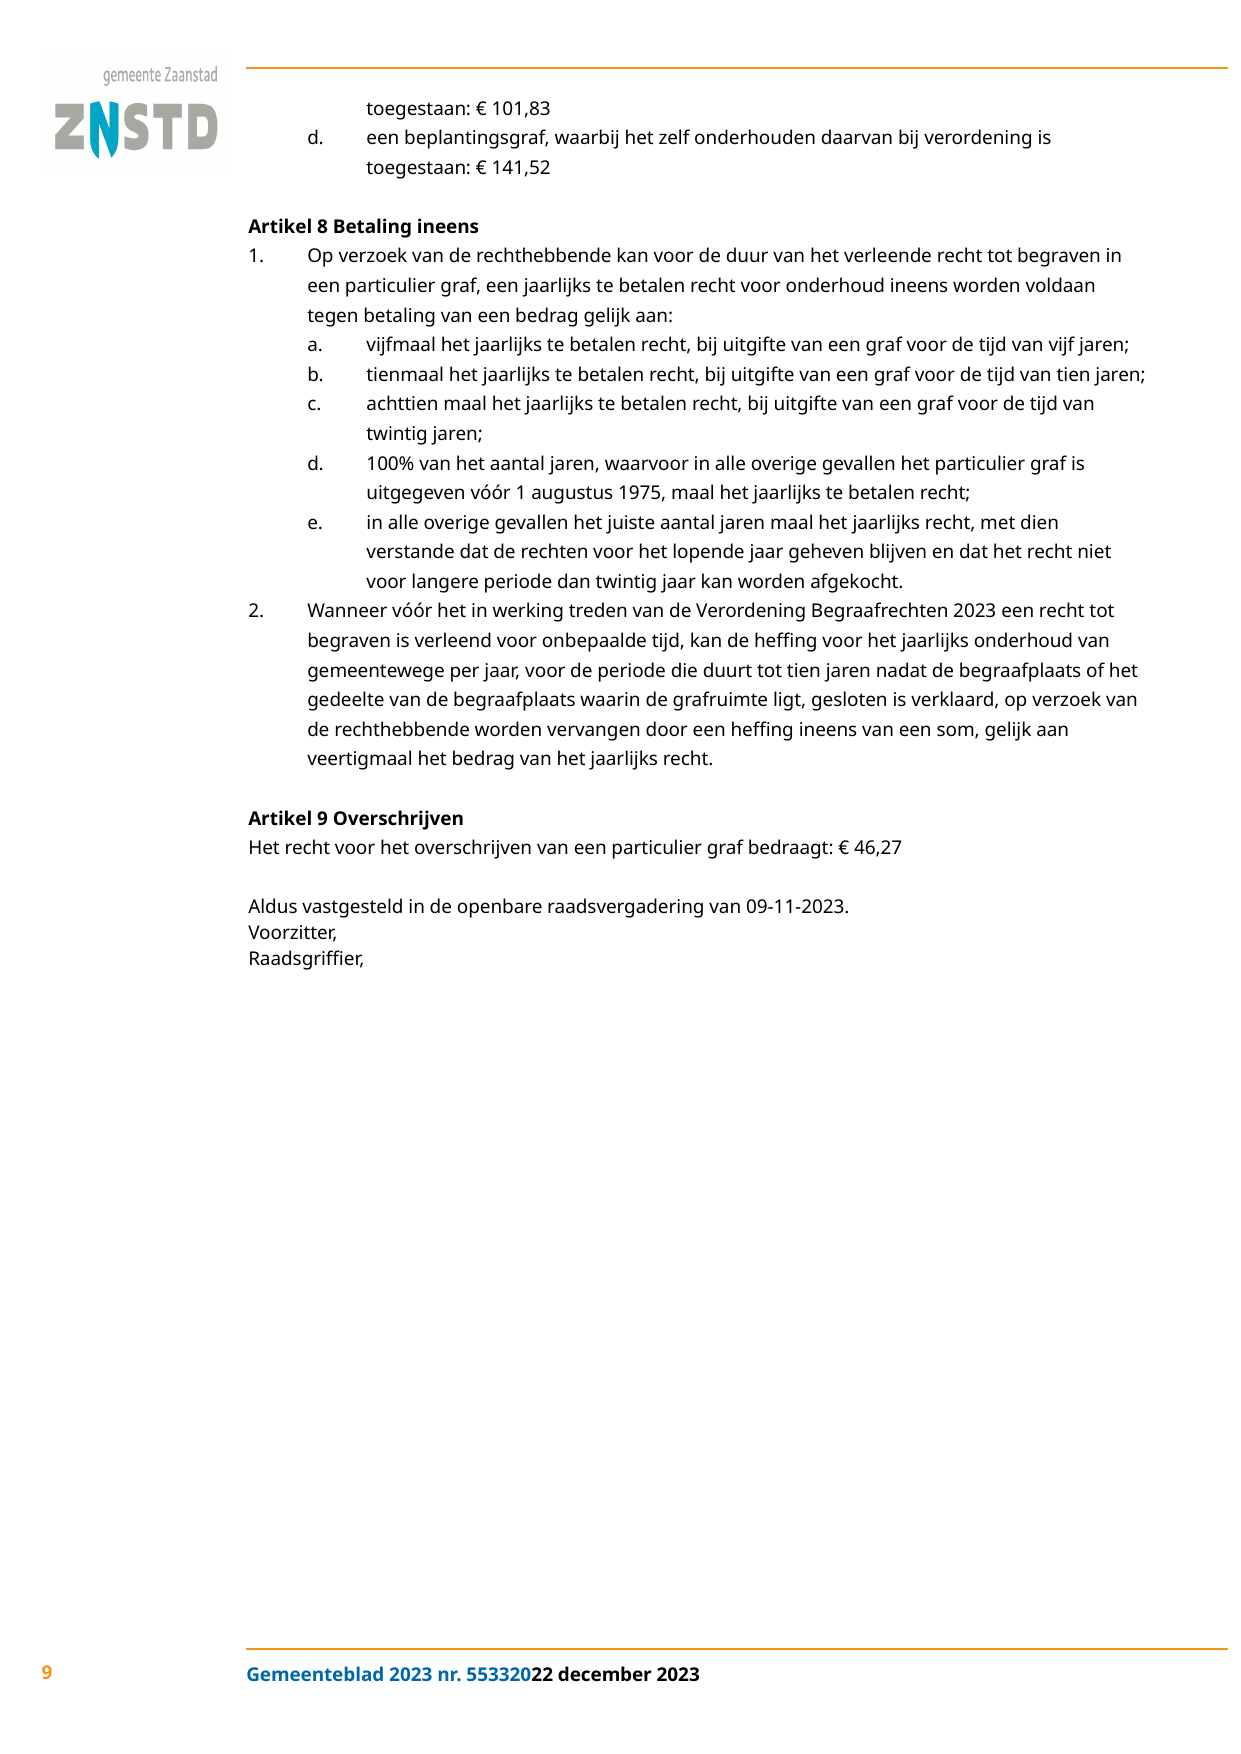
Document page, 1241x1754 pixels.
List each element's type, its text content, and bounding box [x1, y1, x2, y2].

text Raadsgriffier, [248, 945, 1152, 971]
list 100% van het aantal jaren, waarvoor in alle overige gevallen het particulier graf is uitgegeven vóór 1 augustus 1975, maal het jaarlijks te betalen recht; [307, 450, 1152, 505]
text Artikel 9 Overschrijven [248, 805, 1152, 831]
text Voorzitter, [248, 919, 1152, 945]
list Op verzoek van de rechthebbende kan voor de duur van het verleende recht tot begraven in een particulier graf, een jaarlijks te betalen recht voor onderhoud ineens worden voldaan tegen betaling van een bedrag gelijk aan: [248, 243, 1152, 328]
list een beplantingsgraf, waarbij het zelf onderhouden daarvan bij verordening is toegestaan: € 141,52 [307, 124, 1152, 180]
text Het recht voor het overschrijven van een particulier graf bedraagt: € 46,27 [248, 834, 1152, 860]
list achttien maal het jaarlijks te betalen recht, bij uitgifte van een graf voor de tijd van twintig jaren; [307, 391, 1152, 446]
text Artikel 8 Betaling ineens [248, 213, 1152, 239]
text Aldus vastgesteld in de openbare raadsvergadering van 09-11-2023. [248, 893, 1152, 919]
list in alle overige gevallen het juiste aantal jaren maal het jaarlijks recht, met dien verstande dat de rechten voor het lopende jaar geheven blijven en dat het recht niet voor langere periode dan twintig jaar kan worden afgekocht. [307, 509, 1152, 594]
list Wanneer vóór het in werking treden van de Verordening Begraafrechten 2023 een recht tot begraven is verleend voor onbepaalde tijd, kan de heffing voor het jaarlijks onderhoud van gemeentewege per jaar, voor de periode die duurt tot tien jaren nadat de begraafplaats of het gedeelte van de begraafplaats waarin de grafruimte ligt, gesloten is verklaard, op verzoek van de rechthebbende worden vervangen door een heffing ineens van een som, gelijk aan veertigmaal het bedrag van het jaarlijks recht. [248, 598, 1152, 771]
picture [41, 47, 231, 172]
list tienmaal het jaarlijks te betalen recht, bij uitgifte van een graf voor de tijd van tien jaren; [307, 361, 1152, 387]
list vijfmaal het jaarlijks te betalen recht, bij uitgifte van een graf voor de tijd van vijf jaren; [307, 331, 1152, 357]
list toegestaan: € 101,83 [307, 95, 1152, 121]
